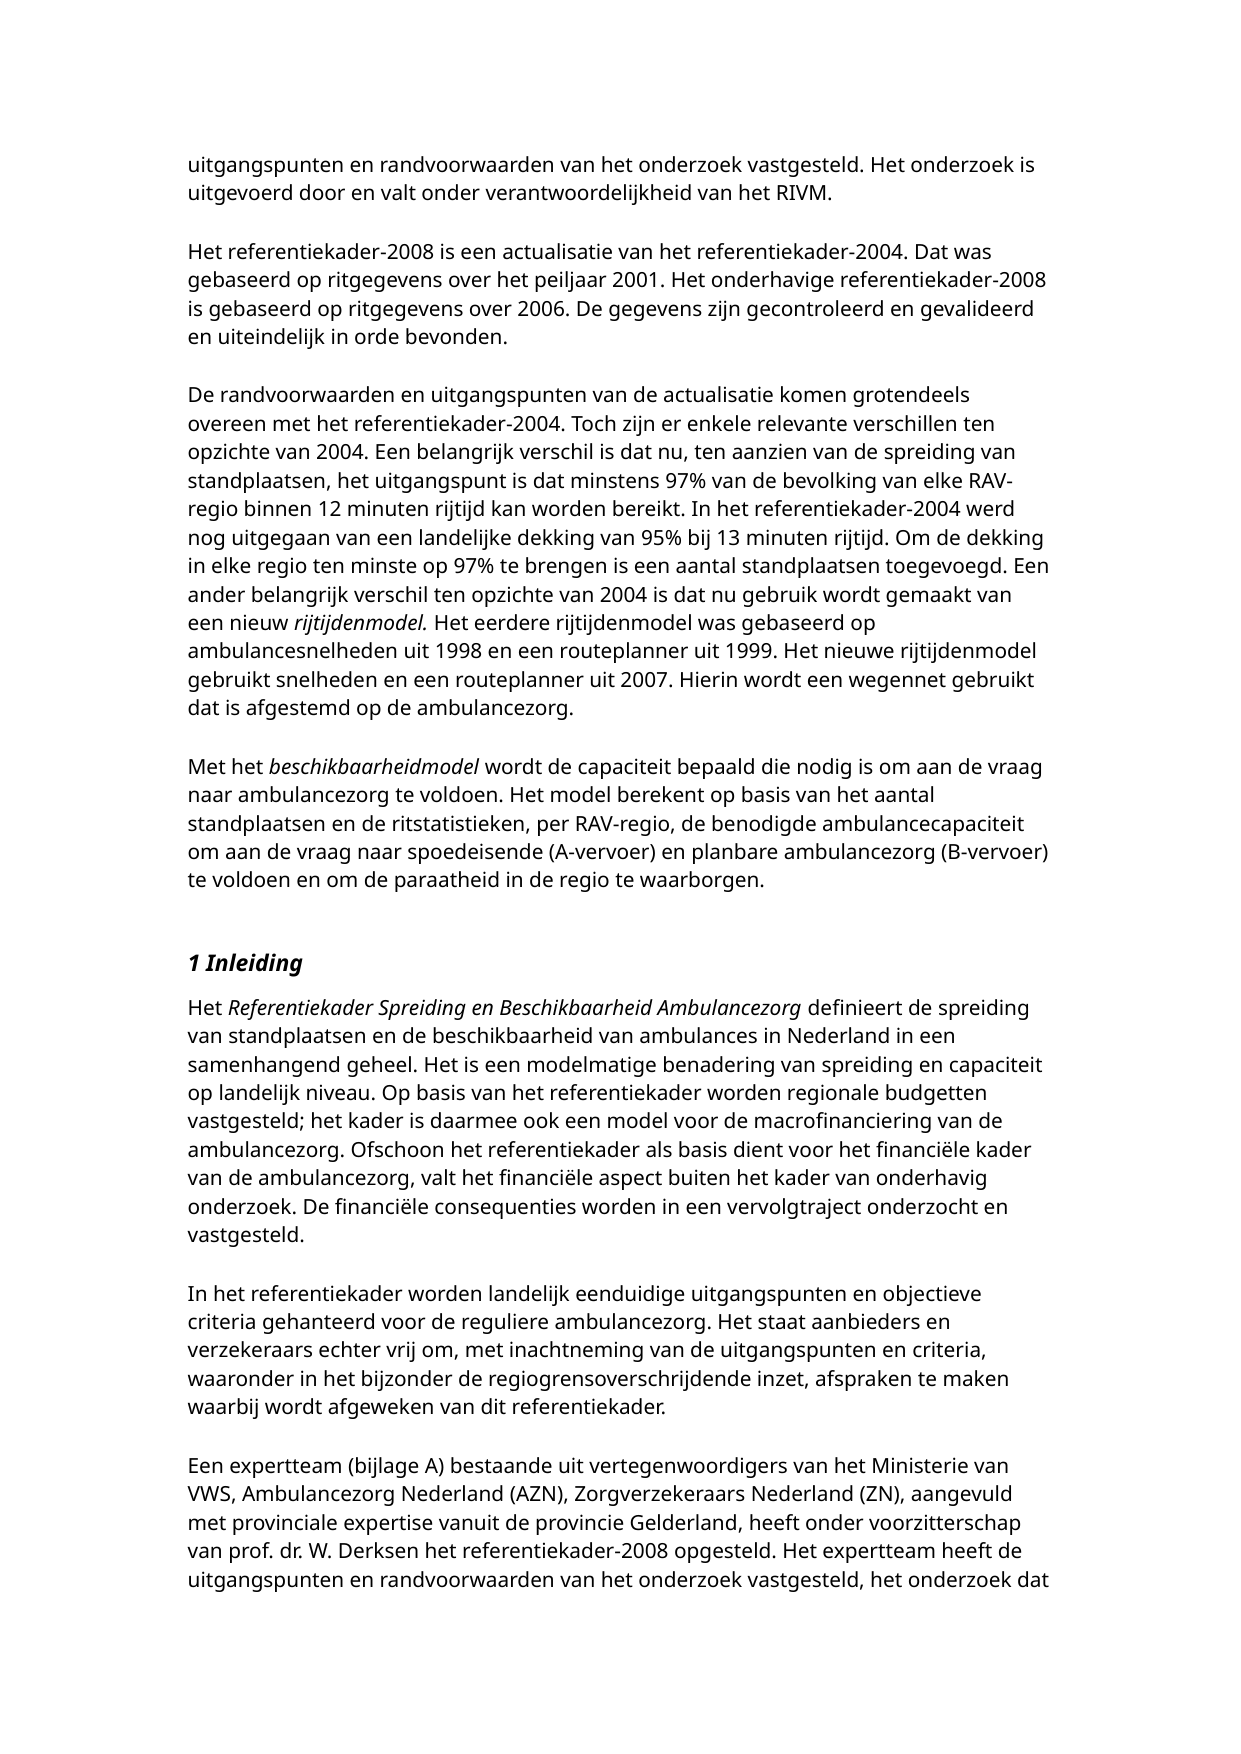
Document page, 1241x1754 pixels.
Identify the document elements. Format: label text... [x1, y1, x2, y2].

text Het Referentiekader Spreiding en Beschikbaarheid Ambulancezorg definieert de spreiding van standplaatsen en de beschikbaarheid van ambulances in Nederland in een samenhangend geheel. Het is een modelmatige benadering van spreiding en capaciteit op landelijk niveau. Op basis van het referentiekader worden regionale budgetten vastgesteld; het kader is daarmee ook een model voor de macrofinanciering van de ambulancezorg. Ofschoon het referentiekader als basis dient voor het financiële kader van de ambulancezorg, valt het financiële aspect buiten het kader van onderhavig onderzoek. De financiële consequenties worden in een vervolgtraject onderzocht en vastgesteld. [187, 993, 1053, 1249]
text Met het beschikbaarheidmodel wordt de capaciteit bepaald die nodig is om aan de vraag naar ambulancezorg te voldoen. Het model berekent op basis van het aantal standplaatsen en de ritstatistieken, per RAV-regio, de benodigde ambulancecapaciteit om aan de vraag naar spoedeisende (A-vervoer) en planbare ambulancezorg (B-vervoer) te voldoen en om de paraatheid in de regio te waarborgen. [187, 752, 1053, 894]
text uitgangspunten en randvoorwaarden van het onderzoek vastgesteld. Het onderzoek is uitgevoerd door en valt onder verantwoordelijkheid van het RIVM. [187, 150, 1053, 207]
text Een expertteam (bijlage A) bestaande uit vertegenwoordigers van het Ministerie van VWS, Ambulancezorg Nederland (AZN), Zorgverzekeraars Nederland (ZN), aangevuld met provinciale expertise vanuit de provincie Gelderland, heeft onder voorzitterschap van prof. dr. W. Derksen het referentiekader-2008 opgesteld. Het expertteam heeft de uitgangspunten en randvoorwaarden van het onderzoek vastgesteld, het onderzoek dat [187, 1451, 1053, 1593]
text Het referentiekader-2008 is een actualisatie van het referentiekader-2004. Dat was gebaseerd op ritgegevens over het peiljaar 2001. Het onderhavige referentiekader-2008 is gebaseerd op ritgegevens over 2006. De gegevens zijn gecontroleerd en gevalideerd en uiteindelijk in orde bevonden. [187, 237, 1053, 351]
subtitle 1 Inleiding [187, 947, 1053, 978]
text In het referentiekader worden landelijk eenduidige uitgangspunten en objectieve criteria gehanteerd voor de reguliere ambulancezorg. Het staat aanbieders en verzekeraars echter vrij om, met inachtneming van de uitgangspunten en criteria, waaronder in het bijzonder de regiogrensoverschrijdende inzet, afspraken te maken waarbij wordt afgeweken van dit referentiekader. [187, 1279, 1053, 1421]
text De randvoorwaarden en uitgangspunten van de actualisatie komen grotendeels overeen met het referentiekader-2004. Toch zijn er enkele relevante verschillen ten opzichte van 2004. Een belangrijk verschil is dat nu, ten aanzien van de spreiding van standplaatsen, het uitgangspunt is dat minstens 97% van de bevolking van elke RAV-regio binnen 12 minuten rijtijd kan worden bereikt. In het referentiekader-2004 werd nog uitgegaan van een landelijke dekking van 95% bij 13 minuten rijtijd. Om de dekking in elke regio ten minste op 97% te brengen is een aantal standplaatsen toegevoegd. Een ander belangrijk verschil ten opzichte van 2004 is dat nu gebruik wordt gemaakt van een nieuw rijtijdenmodel. Het eerdere rijtijdenmodel was gebaseerd op ambulancesnelheden uit 1998 en een routeplanner uit 1999. Het nieuwe rijtijdenmodel gebruikt snelheden en een routeplanner uit 2007. Hierin wordt een wegennet gebruikt dat is afgestemd op de ambulancezorg. [187, 381, 1053, 722]
